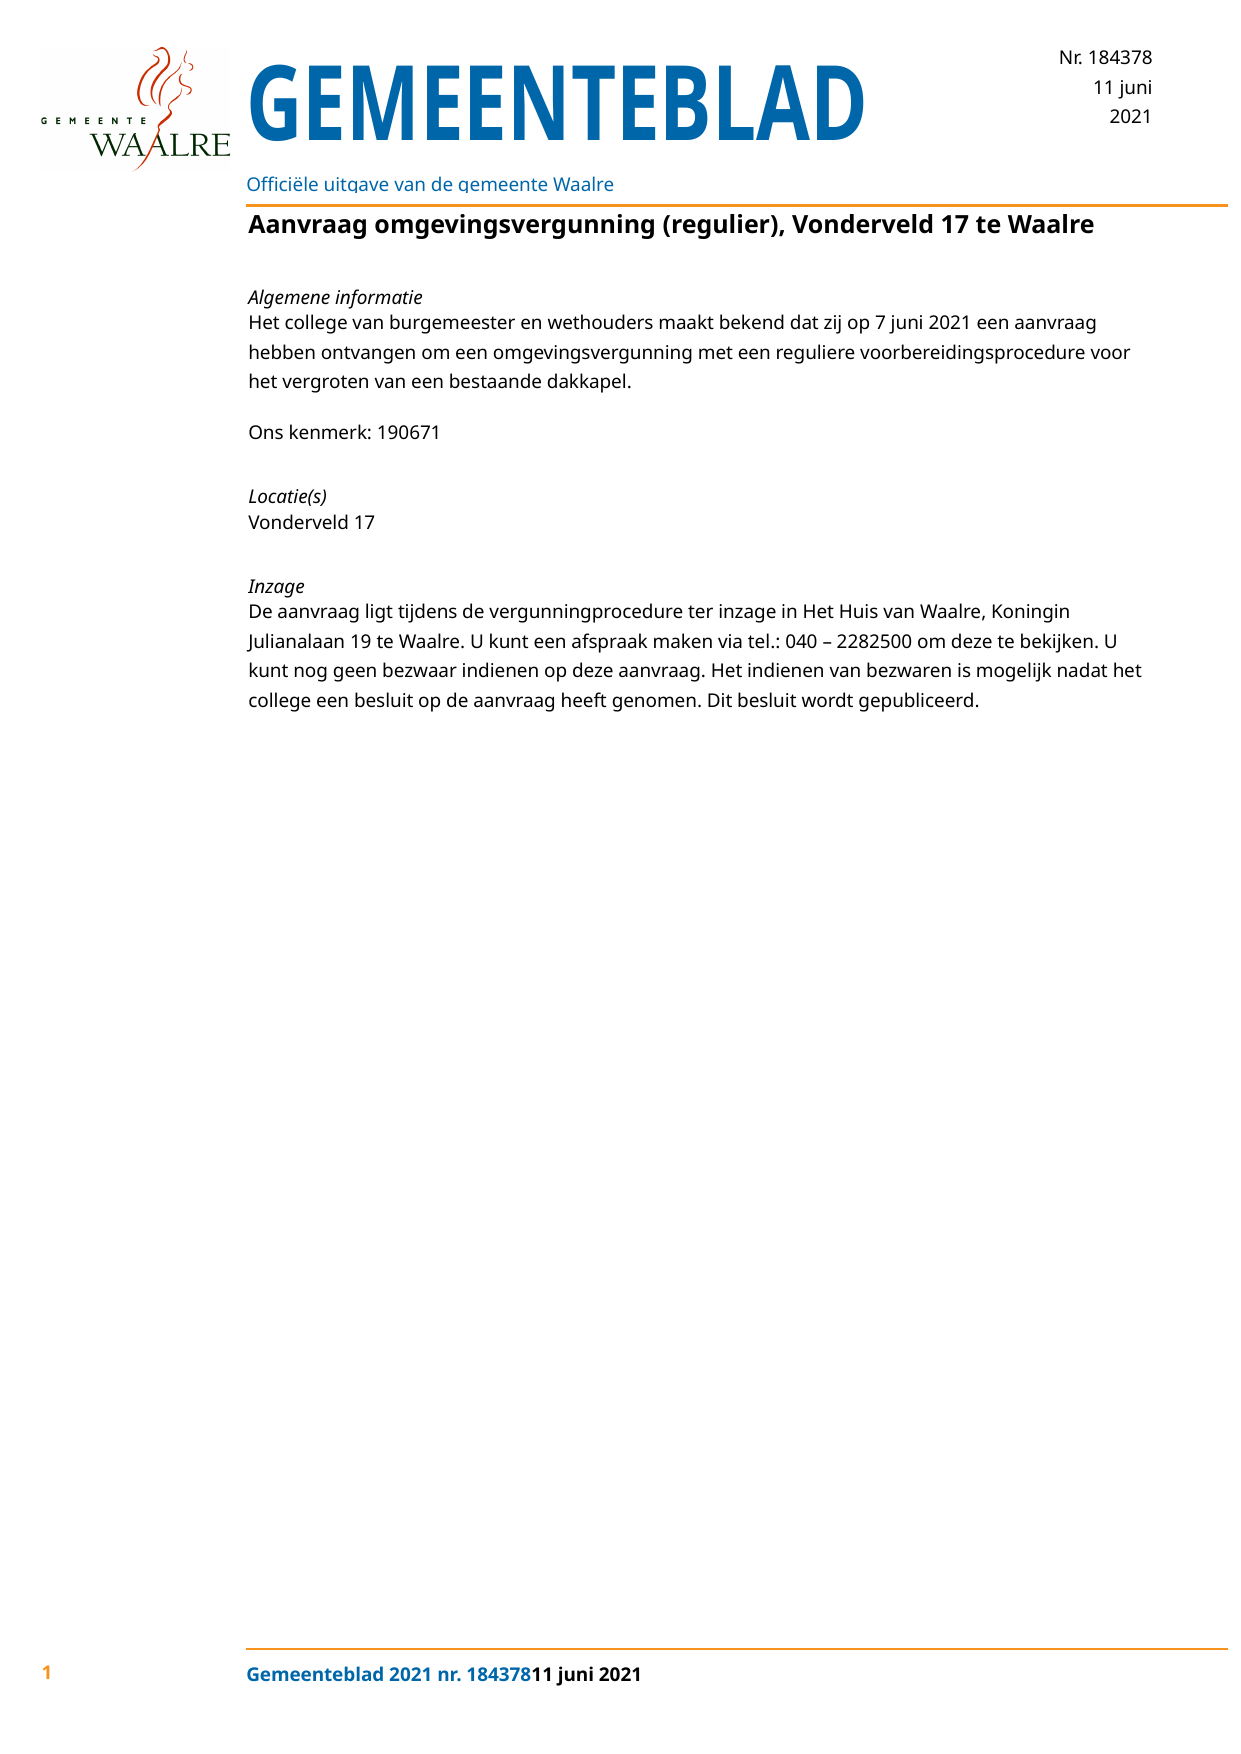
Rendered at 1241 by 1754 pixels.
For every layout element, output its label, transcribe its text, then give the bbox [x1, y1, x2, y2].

text Inzage [248, 573, 1152, 598]
text De aanvraag ligt tijdens de vergunningprocedure ter inzage in Het Huis van Waalre, Koningin Julianalaan 19 te Waalre. U kunt een afspraak maken via tel.: 040 – 2282500 om deze te bekijken. U kunt nog geen bezwaar indienen op deze aanvraag. Het indienen van bezwaren is mogelijk nadat het college een besluit op de aanvraag heeft genomen. Dit besluit wordt gepubliceerd. [248, 598, 1152, 713]
text Aanvraag omgevingsvergunning (regulier), Vonderveld 17 te Waalre [248, 207, 1152, 241]
text Vonderveld 17 [248, 509, 1152, 534]
text Algemene informatie [248, 284, 1152, 309]
text Locatie(s) [248, 483, 1152, 509]
text Ons kenmerk: 190671 [248, 419, 1152, 445]
text Het college van burgemeester en wethouders maakt bekend dat zij op 7 juni 2021 een aanvraag hebben ontvangen om een omgevingsvergunning met een reguliere voorbereidingsprocedure voor het vergroten van een bestaande dakkapel. [248, 309, 1152, 394]
picture [41, 47, 231, 172]
